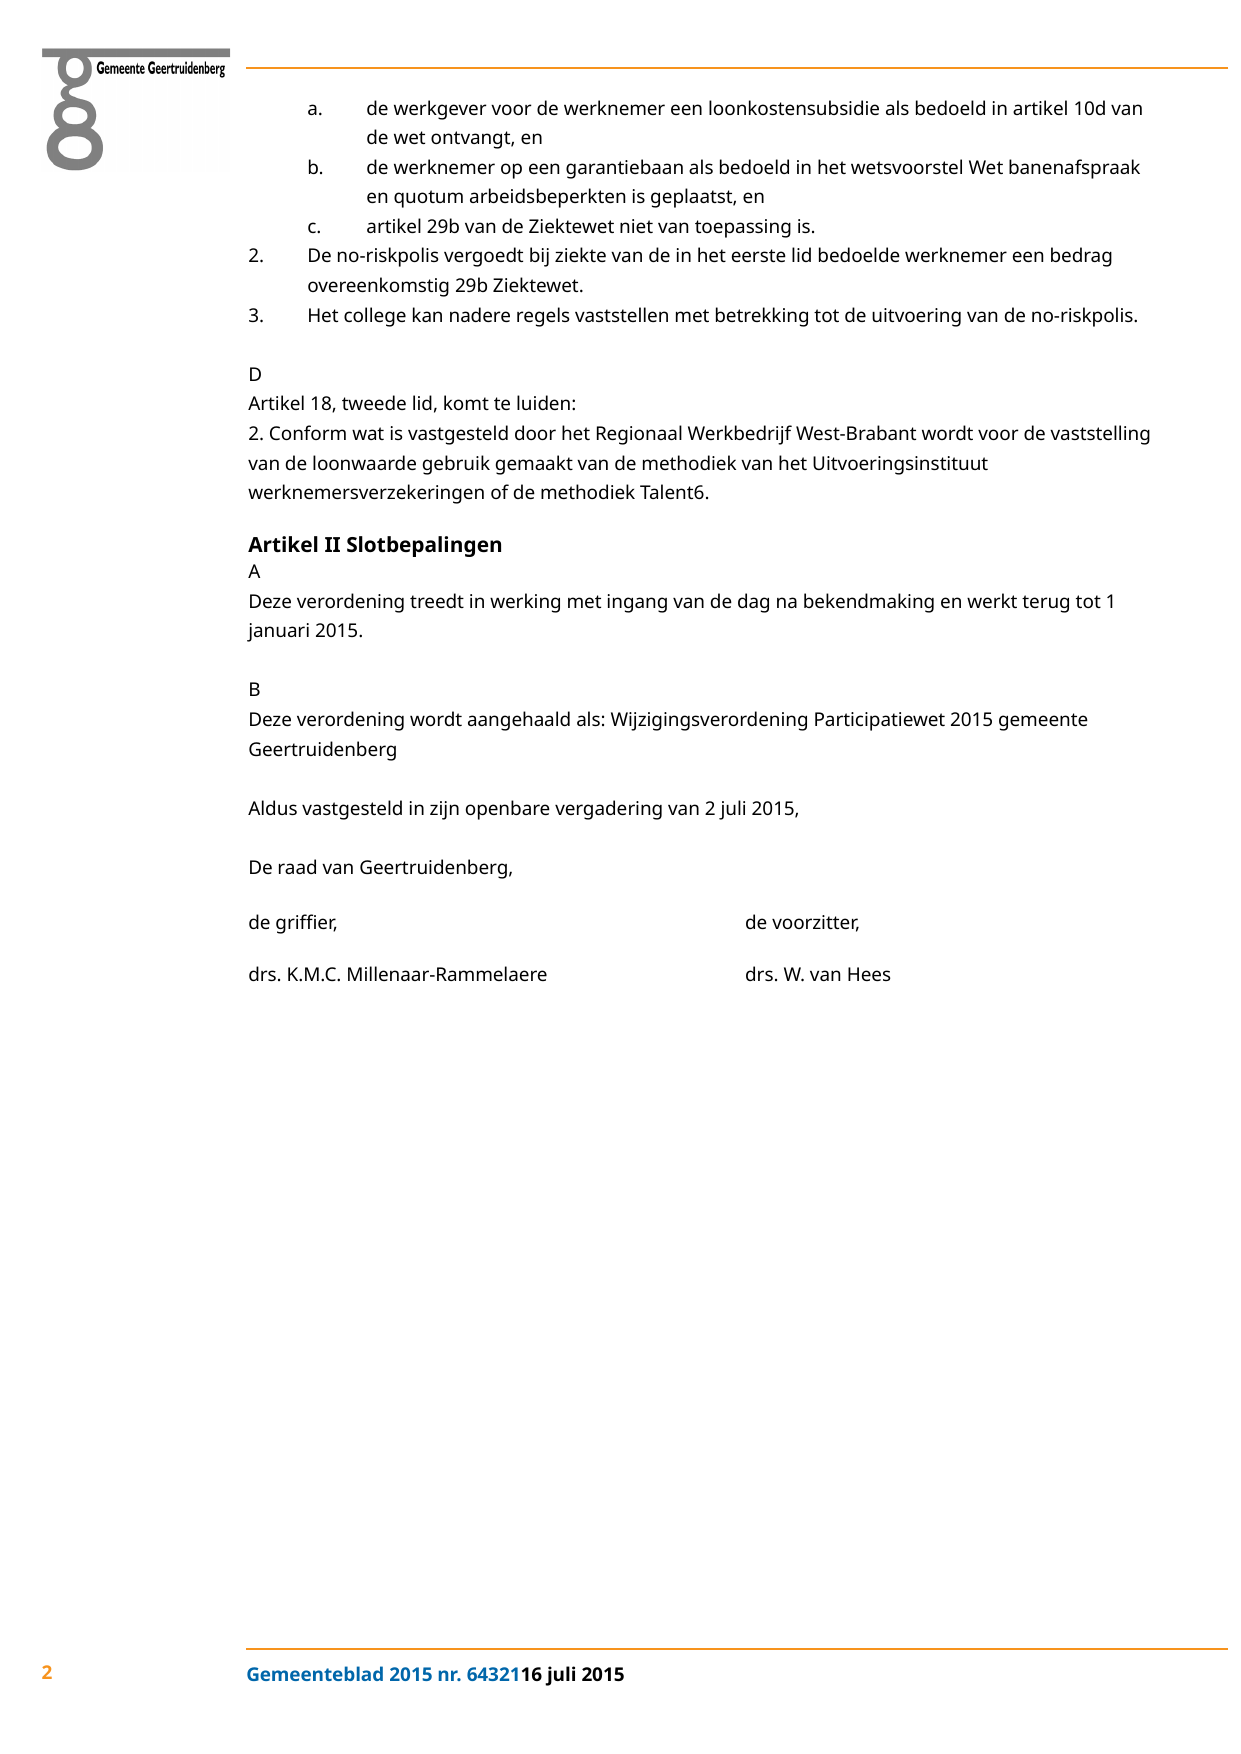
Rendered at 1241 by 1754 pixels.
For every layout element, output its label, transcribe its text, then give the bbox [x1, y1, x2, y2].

text D [248, 361, 1152, 387]
table_cell drs. W. van Hees [745, 961, 1152, 987]
list artikel 29b van de Ziektewet niet van toepassing is. [307, 213, 1152, 239]
table_header de griffier, [248, 909, 745, 935]
picture [41, 47, 231, 172]
text 2. Conform wat is vastgesteld door het Regionaal Werkbedrijf West-Brabant wordt voor de vaststelling van de loonwaarde gebruik gemaakt van de methodiek van het Uitvoeringsinstituut werknemersverzekeringen of de methodiek Talent6. [248, 420, 1152, 505]
text Artikel 18, tweede lid, komt te luiden: [248, 391, 1152, 416]
text De raad van Geertruidenberg, [248, 854, 1152, 880]
text Artikel II Slotbepalingen [248, 530, 1152, 558]
text A [248, 558, 1152, 584]
list De no-riskpolis vergoedt bij ziekte van de in het eerste lid bedoelde werknemer een bedrag overeenkomstig 29b Ziektewet. [248, 243, 1152, 298]
text Aldus vastgesteld in zijn openbare vergadering van 2 juli 2015, [248, 795, 1152, 821]
text B [248, 677, 1152, 702]
list de werknemer op een garantiebaan als bedoeld in het wetsvoorstel Wet banenafspraak en quotum arbeidsbeperkten is geplaatst, en [307, 154, 1152, 209]
table_header de voorzitter, [745, 909, 1152, 935]
list Het college kan nadere regels vaststellen met betrekking tot de uitvoering van de no-riskpolis. [248, 302, 1152, 328]
list de werkgever voor de werknemer een loonkostensubsidie als bedoeld in artikel 10d van de wet ontvangt, en [307, 95, 1152, 150]
table_cell [248, 935, 745, 961]
text Deze verordening treedt in werking met ingang van de dag na bekendmaking en werkt terug tot 1 januari 2015. [248, 588, 1152, 643]
text Deze verordening wordt aangehaald als: Wijzigingsverordening Participatiewet 2015 gemeente Geertruidenberg [248, 706, 1152, 761]
table_cell [745, 935, 1152, 961]
table_cell drs. K.M.C. Millenaar-Rammelaere [248, 961, 745, 987]
